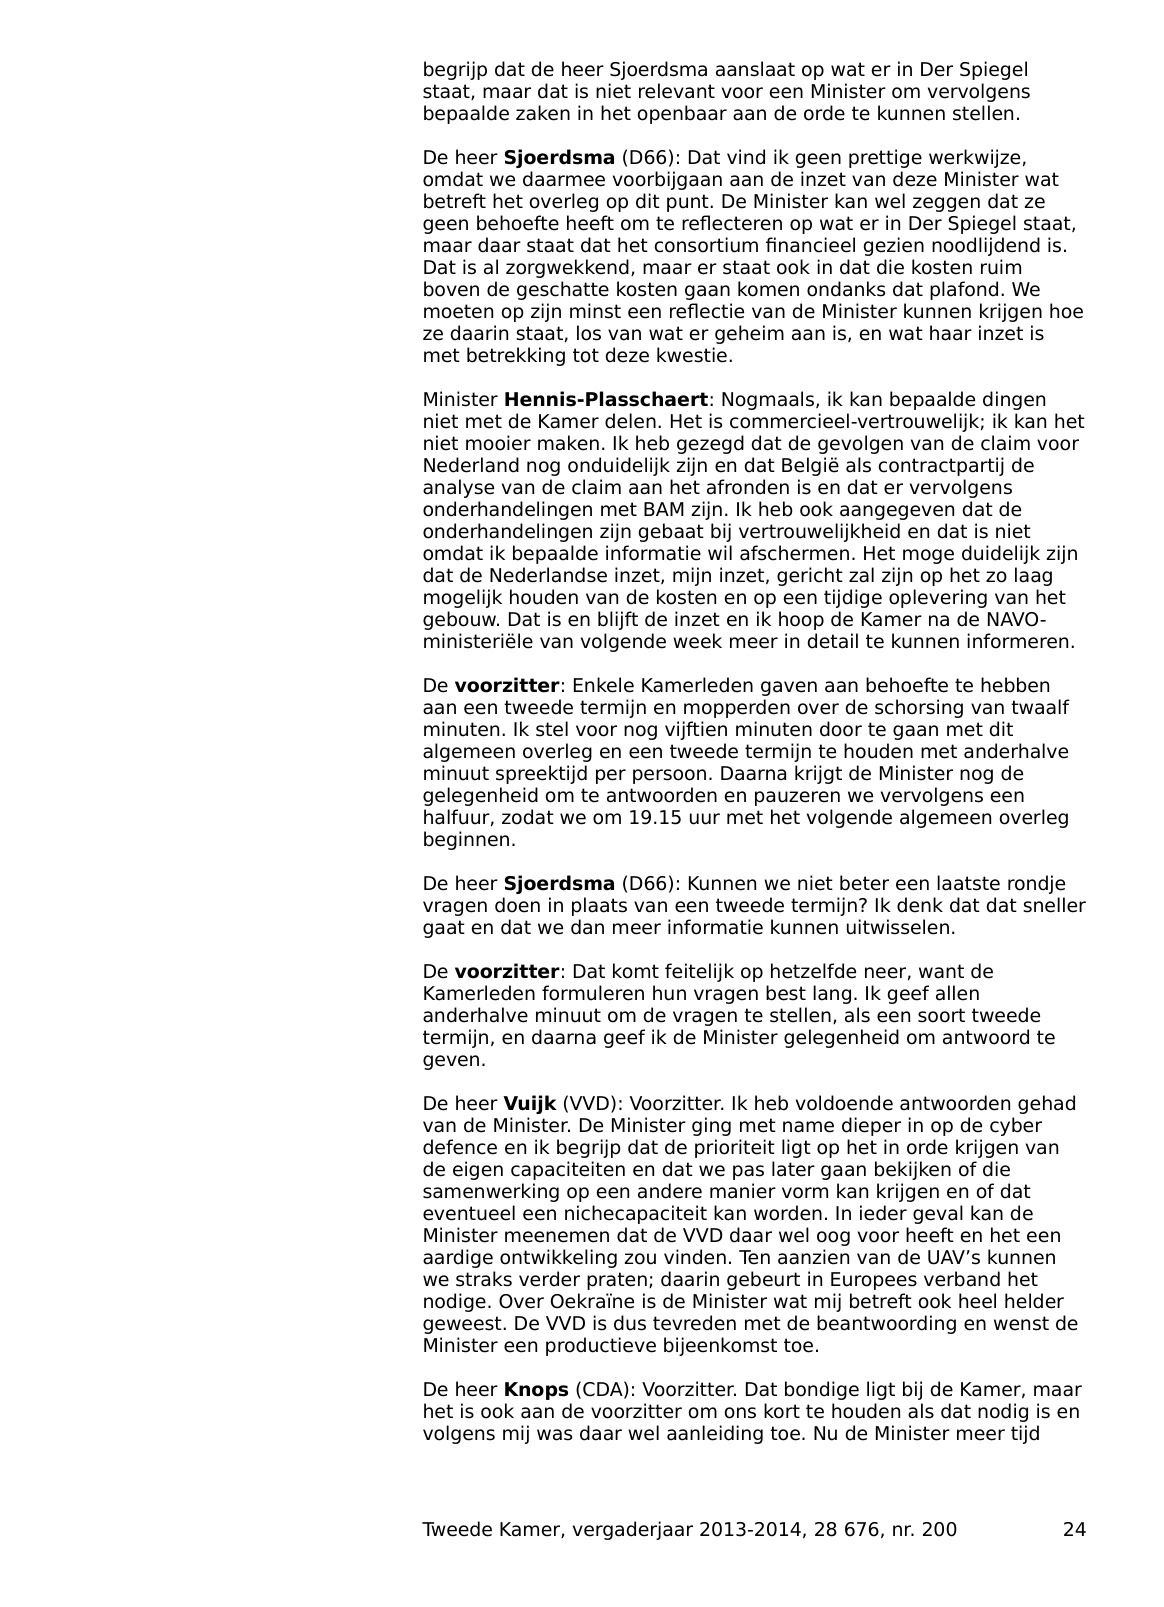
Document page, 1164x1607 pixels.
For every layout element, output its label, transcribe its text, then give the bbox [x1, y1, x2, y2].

text De heer Sjoerdsma (D66): Dat vind ik geen prettige werkwijze, omdat we daarmee voorbijgaan aan de inzet van deze Minister wat betreft het overleg op dit punt. De Minister kan wel zeggen dat ze geen behoefte heeft om te reflecteren op wat er in Der Spiegel staat, maar daar staat dat het consortium financieel gezien noodlijdend is. Dat is al zorgwekkend, maar er staat ook in dat die kosten ruim boven de geschatte kosten gaan komen ondanks dat plafond. We moeten op zijn minst een reflectie van de Minister kunnen krijgen hoe ze daarin staat, los van wat er geheim aan is, en wat haar inzet is met betrekking tot deze kwestie. [422, 147, 1087, 367]
text Minister Hennis-Plasschaert: Nogmaals, ik kan bepaalde dingen niet met de Kamer delen. Het is commercieel-vertrouwelijk; ik kan het niet mooier maken. Ik heb gezegd dat de gevolgen van de claim voor Nederland nog onduidelijk zijn en dat België als contractpartij de analyse van de claim aan het afronden is en dat er vervolgens onderhandelingen met BAM zijn. Ik heb ook aangegeven dat de onderhandelingen zijn gebaat bij vertrouwelijkheid en dat is niet omdat ik bepaalde informatie wil afschermen. Het moge duidelijk zijn dat de Nederlandse inzet, mijn inzet, gericht zal zijn op het zo laag mogelijk houden van de kosten en op een tijdige oplevering van het gebouw. Dat is en blijft de inzet en ik hoop de Kamer na de NAVO-ministeriële van volgende week meer in detail te kunnen informeren. [422, 389, 1087, 653]
text De heer Vuijk (VVD): Voorzitter. Ik heb voldoende antwoorden gehad van de Minister. De Minister ging met name dieper in op de cyber defence en ik begrijp dat de prioriteit ligt op het in orde krijgen van de eigen capaciteiten en dat we pas later gaan bekijken of die samenwerking op een andere manier vorm kan krijgen en of dat eventueel een nichecapaciteit kan worden. In ieder geval kan de Minister meenemen dat de VVD daar wel oog voor heeft en het een aardige ontwikkeling zou vinden. Ten aanzien van de UAV’s kunnen we straks verder praten; daarin gebeurt in Europees verband het nodige. Over Oekraïne is de Minister wat mij betreft ook heel helder geweest. De VVD is dus tevreden met de beantwoording en wenst de Minister een productieve bijeenkomst toe. [422, 1093, 1087, 1357]
text De voorzitter: Dat komt feitelijk op hetzelfde neer, want de Kamerleden formuleren hun vragen best lang. Ik geef allen anderhalve minuut om de vragen te stellen, als een soort tweede termijn, en daarna geef ik de Minister gelegenheid om antwoord te geven. [422, 961, 1087, 1071]
text De voorzitter: Enkele Kamerleden gaven aan behoefte te hebben aan een tweede termijn en mopperden over de schorsing van twaalf minuten. Ik stel voor nog vijftien minuten door te gaan met dit algemeen overleg en een tweede termijn te houden met anderhalve minuut spreektijd per persoon. Daarna krijgt de Minister nog de gelegenheid om te antwoorden en pauzeren we vervolgens een halfuur, zodat we om 19.15 uur met het volgende algemeen overleg beginnen. [422, 675, 1087, 851]
text De heer Knops (CDA): Voorzitter. Dat bondige ligt bij de Kamer, maar het is ook aan de voorzitter om ons kort te houden als dat nodig is en volgens mij was daar wel aanleiding toe. Nu de Minister meer tijd [422, 1379, 1087, 1445]
text begrijp dat de heer Sjoerdsma aanslaat op wat er in Der Spiegel staat, maar dat is niet relevant voor een Minister om vervolgens bepaalde zaken in het openbaar aan de orde te kunnen stellen. [422, 59, 1087, 125]
text De heer Sjoerdsma (D66): Kunnen we niet beter een laatste rondje vragen doen in plaats van een tweede termijn? Ik denk dat dat sneller gaat en dat we dan meer informatie kunnen uitwisselen. [422, 873, 1087, 939]
